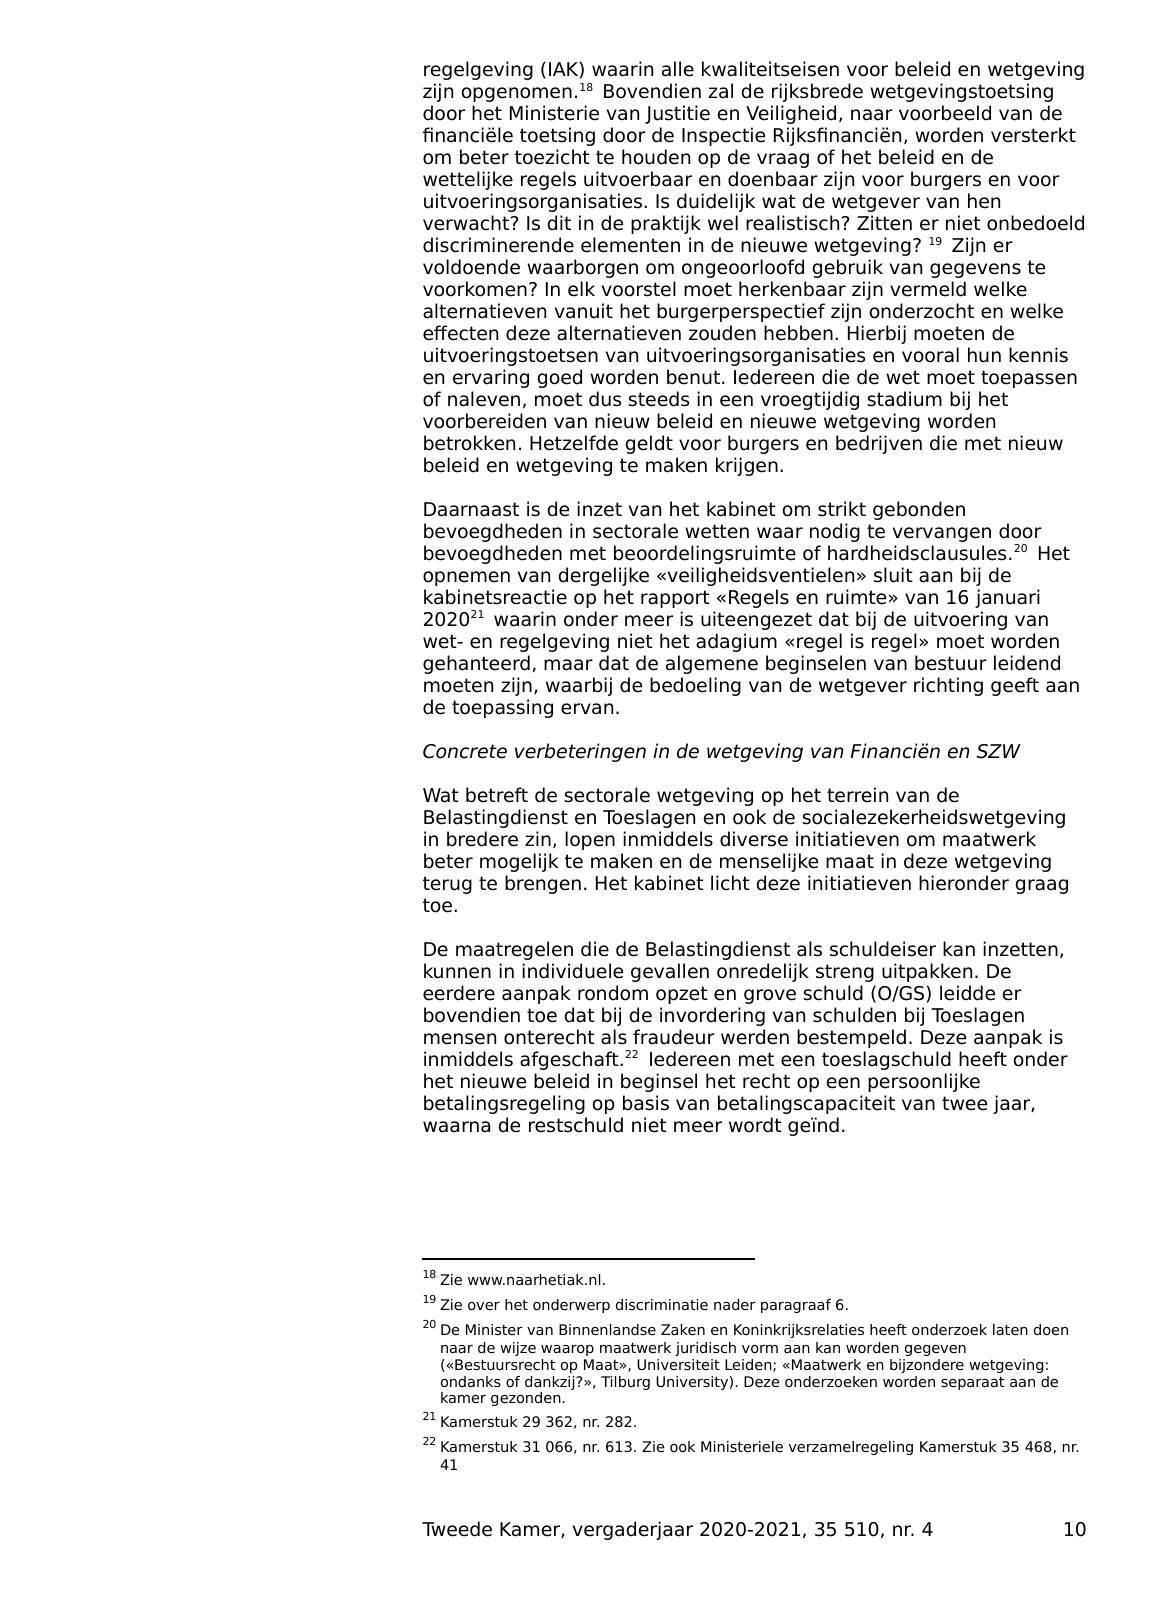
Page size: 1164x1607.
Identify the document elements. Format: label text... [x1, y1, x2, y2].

subtitle Concrete verbeteringen in de wetgeving van Financiën en SZW [422, 741, 1087, 763]
text Kamerstuk 29 362, nr. 282. [422, 1410, 1087, 1432]
text Zie over het onderwerp discriminatie nader paragraaf 6. [422, 1293, 1087, 1315]
text Kamerstuk 31 066, nr. 613. Zie ook Ministeriele verzamelregeling Kamerstuk 35 468, nr. 41 [422, 1435, 1087, 1474]
text De maatregelen die de Belastingdienst als schuldeiser kan inzetten, kunnen in individuele gevallen onredelijk streng uitpakken. De eerdere aanpak rondom opzet en grove schuld (O/GS) leidde er bovendien toe dat bij de invordering van schulden bij Toeslagen mensen onterecht als fraudeur werden bestempeld. Deze aanpak is inmiddels afgeschaft. Iedereen met een toeslagschuld heeft onder het nieuwe beleid in beginsel het recht op een persoonlijke betalingsregeling op basis van betalingscapaciteit van twee jaar, waarna de restschuld niet meer wordt geïnd. [422, 939, 1087, 1137]
text Daarnaast is de inzet van het kabinet om strikt gebonden bevoegdheden in sectorale wetten waar nodig te vervangen door bevoegdheden met beoordelingsruimte of hardheidsclausules. Het opnemen van dergelijke «veiligheidsventielen» sluit aan bij de kabinetsreactie op het rapport «Regels en ruimte» van 16 januari 2020 waarin onder meer is uiteengezet dat bij de uitvoering van wet- en regelgeving niet het adagium «regel is regel» moet worden gehanteerd, maar dat de algemene beginselen van bestuur leidend moeten zijn, waarbij de bedoeling van de wetgever richting geeft aan de toepassing ervan. [422, 499, 1087, 719]
text regelgeving (IAK) waarin alle kwaliteitseisen voor beleid en wetgeving zijn opgenomen. Bovendien zal de rijksbrede wetgevingstoetsing door het Ministerie van Justitie en Veiligheid, naar voorbeeld van de financiële toetsing door de Inspectie Rijksfinanciën, worden versterkt om beter toezicht te houden op de vraag of het beleid en de wettelijke regels uitvoerbaar en doenbaar zijn voor burgers en voor uitvoeringsorganisaties. Is duidelijk wat de wetgever van hen verwacht? Is dit in de praktijk wel realistisch? Zitten er niet onbedoeld discriminerende elementen in de nieuwe wetgeving? Zijn er voldoende waarborgen om ongeoorloofd gebruik van gegevens te voorkomen? In elk voorstel moet herkenbaar zijn vermeld welke alternatieven vanuit het burgerperspectief zijn onderzocht en welke effecten deze alternatieven zouden hebben. Hierbij moeten de uitvoeringstoetsen van uitvoeringsorganisaties en vooral hun kennis en ervaring goed worden benut. Iedereen die de wet moet toepassen of naleven, moet dus steeds in een vroegtijdig stadium bij het voorbereiden van nieuw beleid en nieuwe wetgeving worden betrokken. Hetzelfde geldt voor burgers en bedrijven die met nieuw beleid en wetgeving te maken krijgen. [422, 59, 1087, 477]
text Zie www.naarhetiak.nl. [422, 1268, 1087, 1290]
text De Minister van Binnenlandse Zaken en Koninkrijksrelaties heeft onderzoek laten doen naar de wijze waarop maatwerk juridisch vorm aan kan worden gegeven («Bestuursrecht op Maat», Universiteit Leiden; «Maatwerk en bijzondere wetgeving: ondanks of dankzij?», Tilburg University). Deze onderzoeken worden separaat aan de kamer gezonden. [422, 1318, 1087, 1407]
text Wat betreft de sectorale wetgeving op het terrein van de Belastingdienst en Toeslagen en ook de socialezekerheidswetgeving in bredere zin, lopen inmiddels diverse initiatieven om maatwerk beter mogelijk te maken en de menselijke maat in deze wetgeving terug te brengen. Het kabinet licht deze initiatieven hieronder graag toe. [422, 785, 1087, 917]
